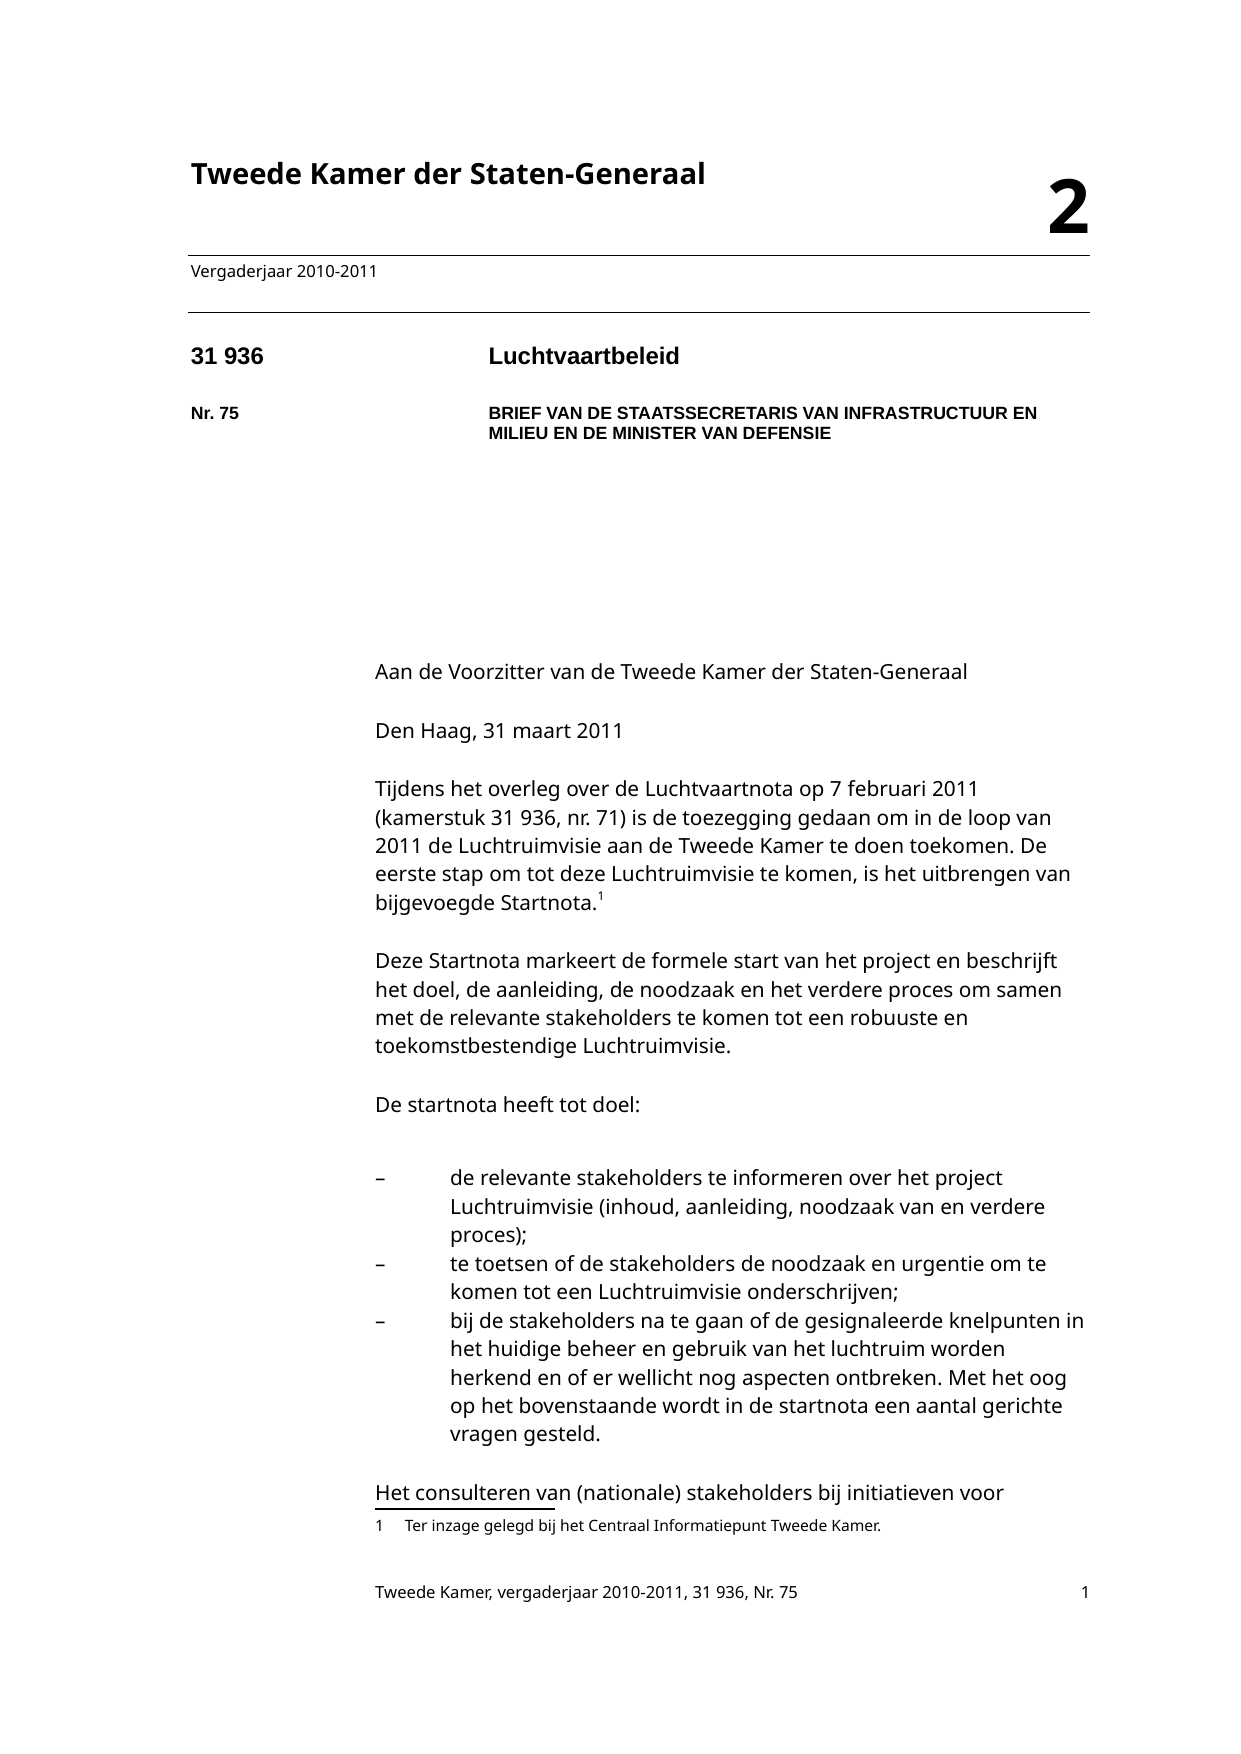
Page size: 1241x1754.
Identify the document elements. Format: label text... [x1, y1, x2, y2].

text Ter inzage gelegd bij het Centraal Informatiepunt Tweede Kamer. [375, 1508, 1090, 1536]
table_cell [485, 256, 1090, 312]
table_cell Nr. 75 [188, 399, 485, 539]
text Den Haag, 31 maart 2011 [375, 716, 1090, 744]
table_cell [188, 313, 485, 339]
text De startnota heeft tot doel: [375, 1090, 1090, 1118]
table_cell [485, 313, 1090, 339]
list bij de stakeholders na te gaan of de gesignaleerde knelpunten in het huidige beheer en gebruik van het luchtruim worden herkend en of er wellicht nog aspecten ontbreken. Met het oog op het bovenstaande wordt in de startnota een aantal gerichte vragen gesteld. [375, 1306, 1090, 1448]
table_cell BRIEF VAN DE STAATSSECRETARIS VAN INFRASTRUCTUUR EN MILIEU EN DE MINISTER VAN DEFENSIE [485, 399, 1090, 539]
list te toetsen of de stakeholders de noodzaak en urgentie om te komen tot een Luchtruimvisie onderschrijven; [375, 1249, 1090, 1306]
list de relevante stakeholders te informeren over het project Luchtruimvisie (inhoud, aanleiding, noodzaak van en verdere proces); [375, 1163, 1090, 1249]
text Deze Startnota markeert de formele start van het project en beschrijft het doel, de aanleiding, de noodzaak en het verdere proces om samen met de relevante stakeholders te komen tot een robuuste en toekomstbestendige Luchtruimvisie. [375, 946, 1090, 1060]
text Aan de Voorzitter van de Tweede Kamer der Staten-Generaal [375, 657, 1090, 686]
table_cell Luchtvaartbeleid [485, 339, 1090, 399]
table_cell 31 936 [188, 339, 485, 399]
text Tijdens het overleg over de Luchtvaartnota op 7 februari 2011 (kamerstuk 31 936, nr. 71) is de toezegging gedaan om in de loop van 2011 de Luchtruimvisie aan de Tweede Kamer te doen toekomen. De eerste stap om tot deze Luchtruimvisie te komen, is het uitbrengen van bijgevoegde Startnota. [375, 774, 1090, 916]
table_header Tweede Kamer der Staten-Generaal [188, 150, 909, 255]
table_header 2 [910, 150, 1090, 255]
table_cell Vergaderjaar 2010-2011 [188, 256, 485, 312]
